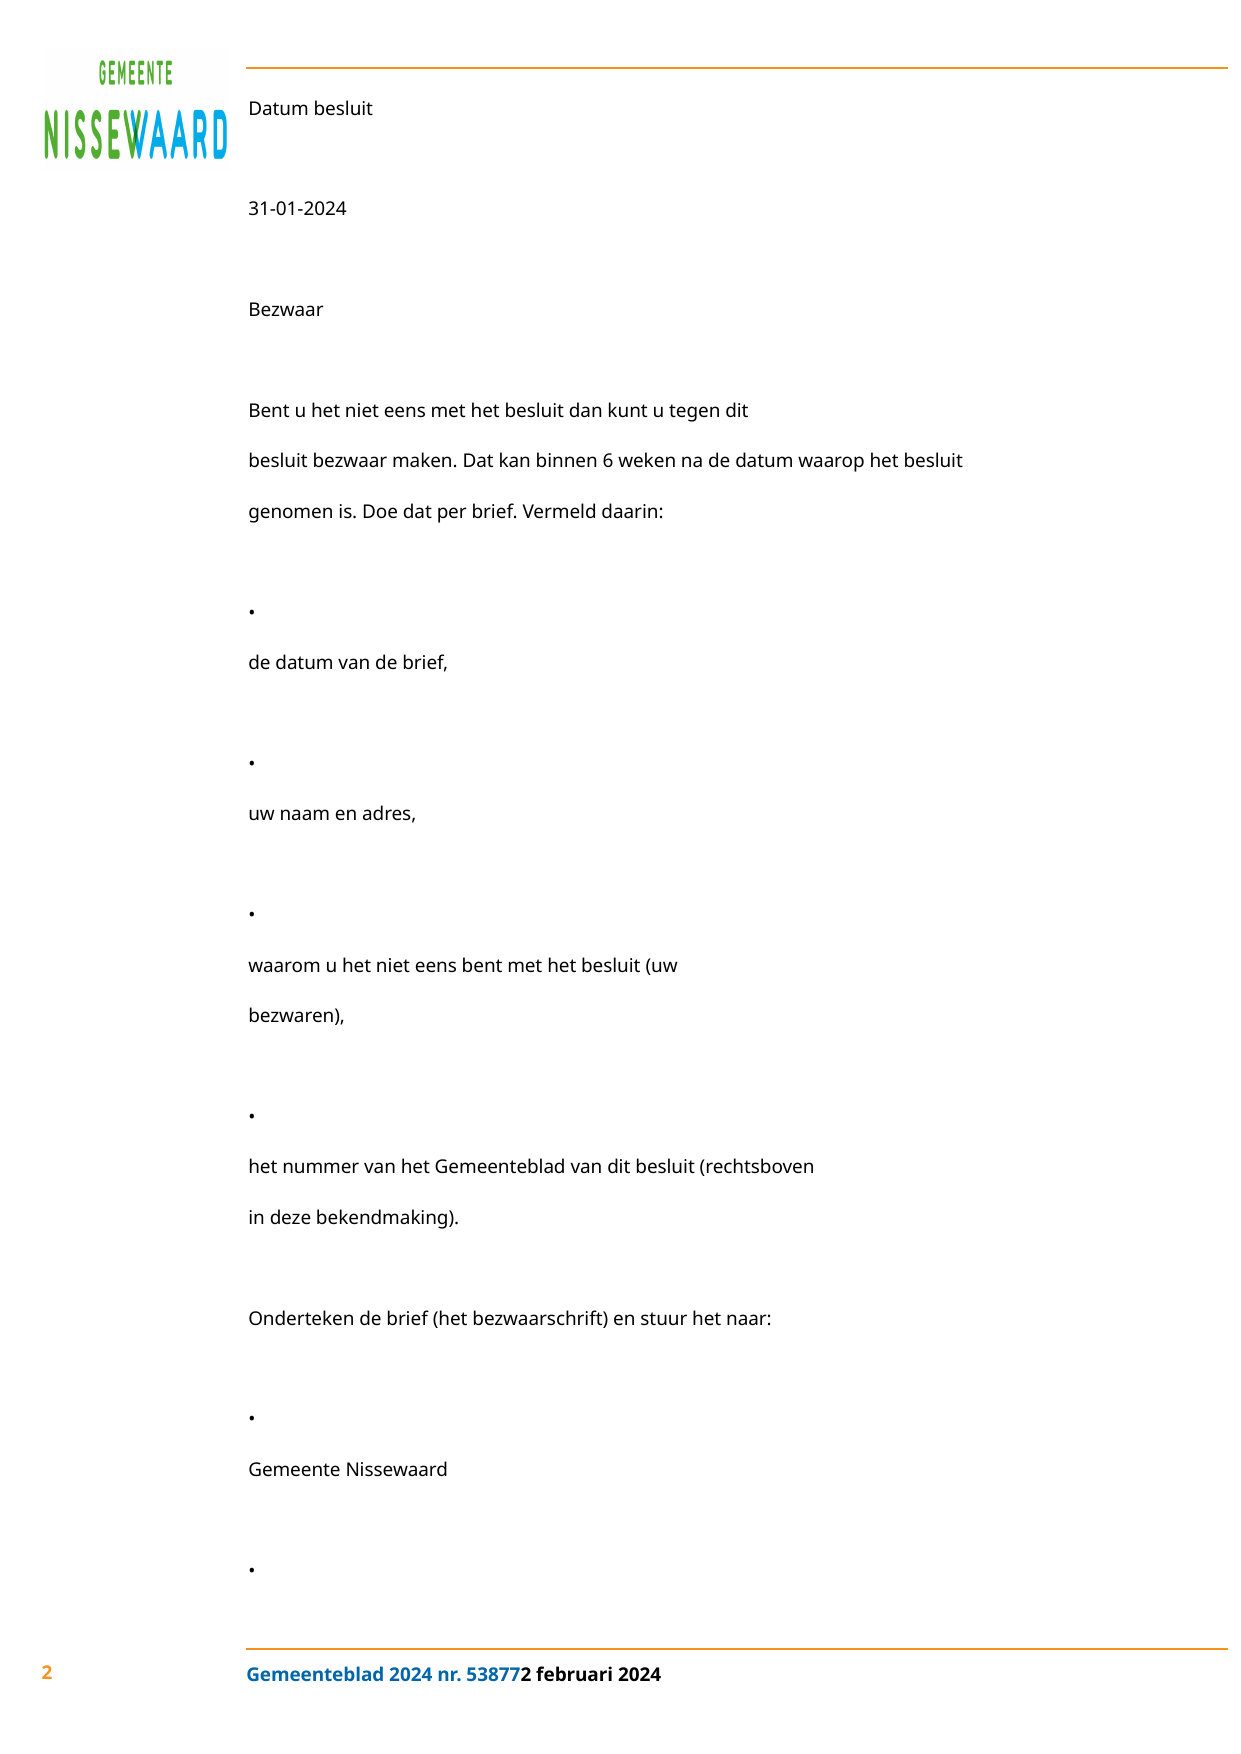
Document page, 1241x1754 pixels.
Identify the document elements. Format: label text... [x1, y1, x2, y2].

text • [248, 1406, 1152, 1431]
text Gemeente Nissewaard [248, 1456, 1152, 1482]
text uw naam en adres, [248, 801, 1152, 826]
text • [248, 1103, 1152, 1129]
text Bezwaar [248, 296, 1152, 322]
text in deze bekendmaking). [248, 1204, 1152, 1230]
text 31-01-2024 [248, 196, 1152, 221]
text • [248, 750, 1152, 776]
text besluit bezwaar maken. Dat kan binnen 6 weken na de datum waarop het besluit [248, 448, 1152, 473]
text Onderteken de brief (het bezwaarschrift) en stuur het naar: [248, 1305, 1152, 1331]
text • [248, 1557, 1152, 1583]
text de datum van de brief, [248, 649, 1152, 675]
text Bent u het niet eens met het besluit dan kunt u tegen dit [248, 397, 1152, 423]
text het nummer van het Gemeenteblad van dit besluit (rechtsboven [248, 1153, 1152, 1179]
text waarom u het niet eens bent met het besluit (uw [248, 952, 1152, 978]
text • [248, 901, 1152, 927]
picture [41, 47, 231, 172]
text bezwaren), [248, 1002, 1152, 1028]
text genomen is. Doe dat per brief. Vermeld daarin: [248, 498, 1152, 524]
text Datum besluit [248, 95, 1152, 121]
text • [248, 599, 1152, 625]
